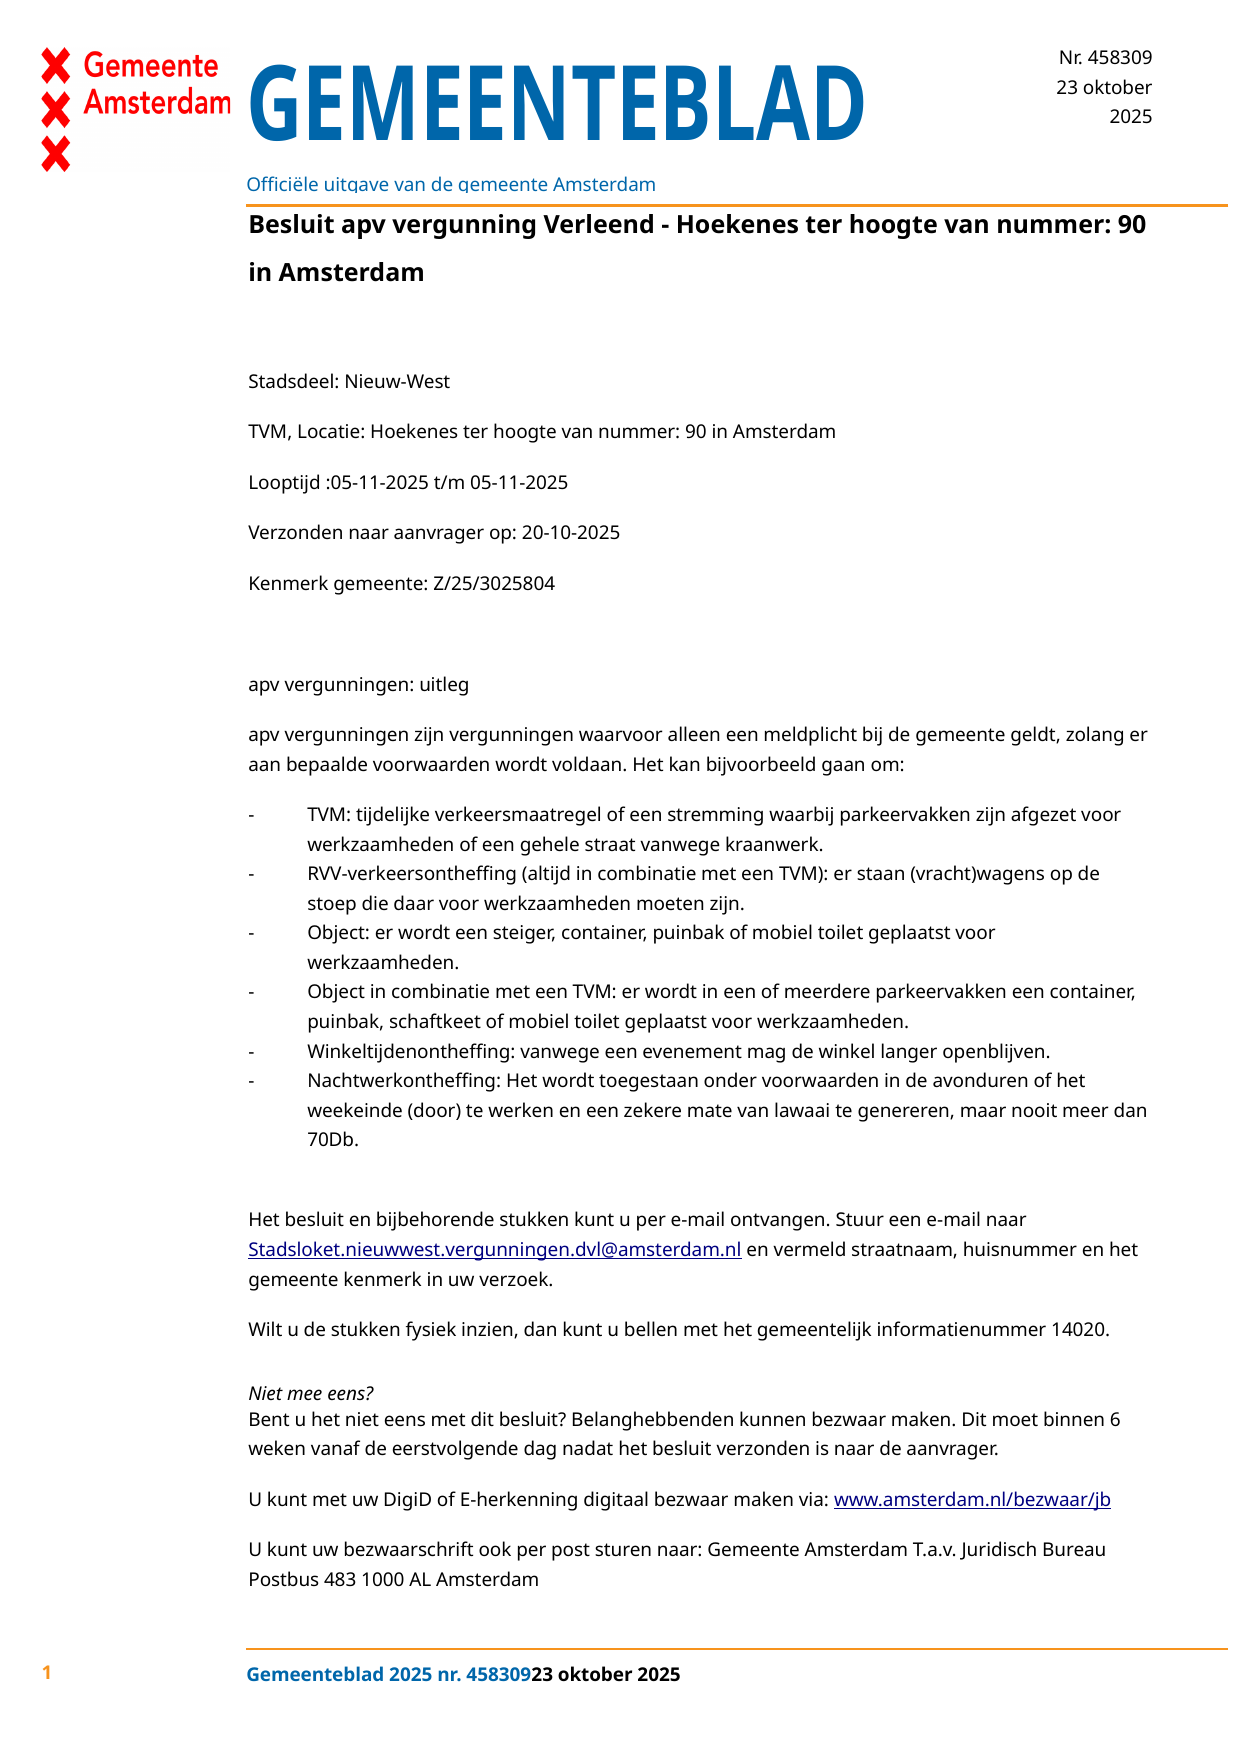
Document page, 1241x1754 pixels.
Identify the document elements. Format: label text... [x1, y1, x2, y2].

list TVM: tijdelijke verkeersmaatregel of een stremming waarbij parkeervakken zijn afgezet voor werkzaamheden of een gehele straat vanwege kraanwerk. [248, 801, 1152, 857]
text Verzonden naar aanvrager op: 20-10-2025 [248, 519, 1152, 545]
picture [41, 47, 231, 172]
list Object in combinatie met een TVM: er wordt in een of meerdere parkeervakken een container, puinbak, schaftkeet of mobiel toilet geplaatst voor werkzaamheden. [248, 979, 1152, 1034]
text Kenmerk gemeente: Z/25/3025804 [248, 570, 1152, 596]
list Winkeltijdenontheffing: vanwege een evenement mag de winkel langer openblijven. [248, 1038, 1152, 1064]
text apv vergunningen zijn vergunningen waarvoor alleen een meldplicht bij de gemeente geldt, zolang er aan bepaalde voorwaarden wordt voldaan. Het kan bijvoorbeeld gaan om: [248, 721, 1152, 777]
text U kunt uw bezwaarschrift ook per post sturen naar: Gemeente Amsterdam T.a.v. Juridisch Bureau Postbus 483 1000 AL Amsterdam [248, 1536, 1152, 1592]
text Het besluit en bijbehorende stukken kunt u per e-mail ontvangen. Stuur een e-mail naar Stadsloket.nieuwwest.vergunningen.dvl@amsterdam.nl en vermeld straatnaam, huisnummer en het gemeente kenmerk in uw verzoek. [248, 1207, 1152, 1292]
text Stadsdeel: Nieuw-West [248, 368, 1152, 394]
text Wilt u de stukken fysiek inzien, dan kunt u bellen met het gemeentelijk informatienummer 14020. [248, 1316, 1152, 1342]
text Niet mee eens? [248, 1380, 1152, 1406]
text apv vergunningen: uitleg [248, 671, 1152, 697]
list RVV-verkeersontheffing (altijd in combinatie met een TVM): er staan (vracht)wagens op de stoep die daar voor werkzaamheden moeten zijn. [248, 860, 1152, 916]
text TVM, Locatie: Hoekenes ter hoogte van nummer: 90 in Amsterdam [248, 419, 1152, 444]
text U kunt met uw DigiD of E-herkenning digitaal bezwaar maken via: www.amsterdam.nl/bezwaar/jb [248, 1486, 1152, 1512]
text Bent u het niet eens met dit besluit? Belanghebbenden kunnen bezwaar maken. Dit moet binnen 6 weken vanaf de eerstvolgende dag nadat het besluit verzonden is naar de aanvrager. [248, 1406, 1152, 1461]
text Besluit apv vergunning Verleend - Hoekenes ter hoogte van nummer: 90 in Amsterdam [248, 207, 1152, 288]
list Object: er wordt een steiger, container, puinbak of mobiel toilet geplaatst voor werkzaamheden. [248, 919, 1152, 975]
text Looptijd :05-11-2025 t/m 05-11-2025 [248, 469, 1152, 495]
list Nachtwerkontheffing: Het wordt toegestaan onder voorwaarden in de avonduren of het weekeinde (door) te werken en een zekere mate van lawaai te genereren, maar nooit meer dan 70Db. [248, 1067, 1152, 1152]
